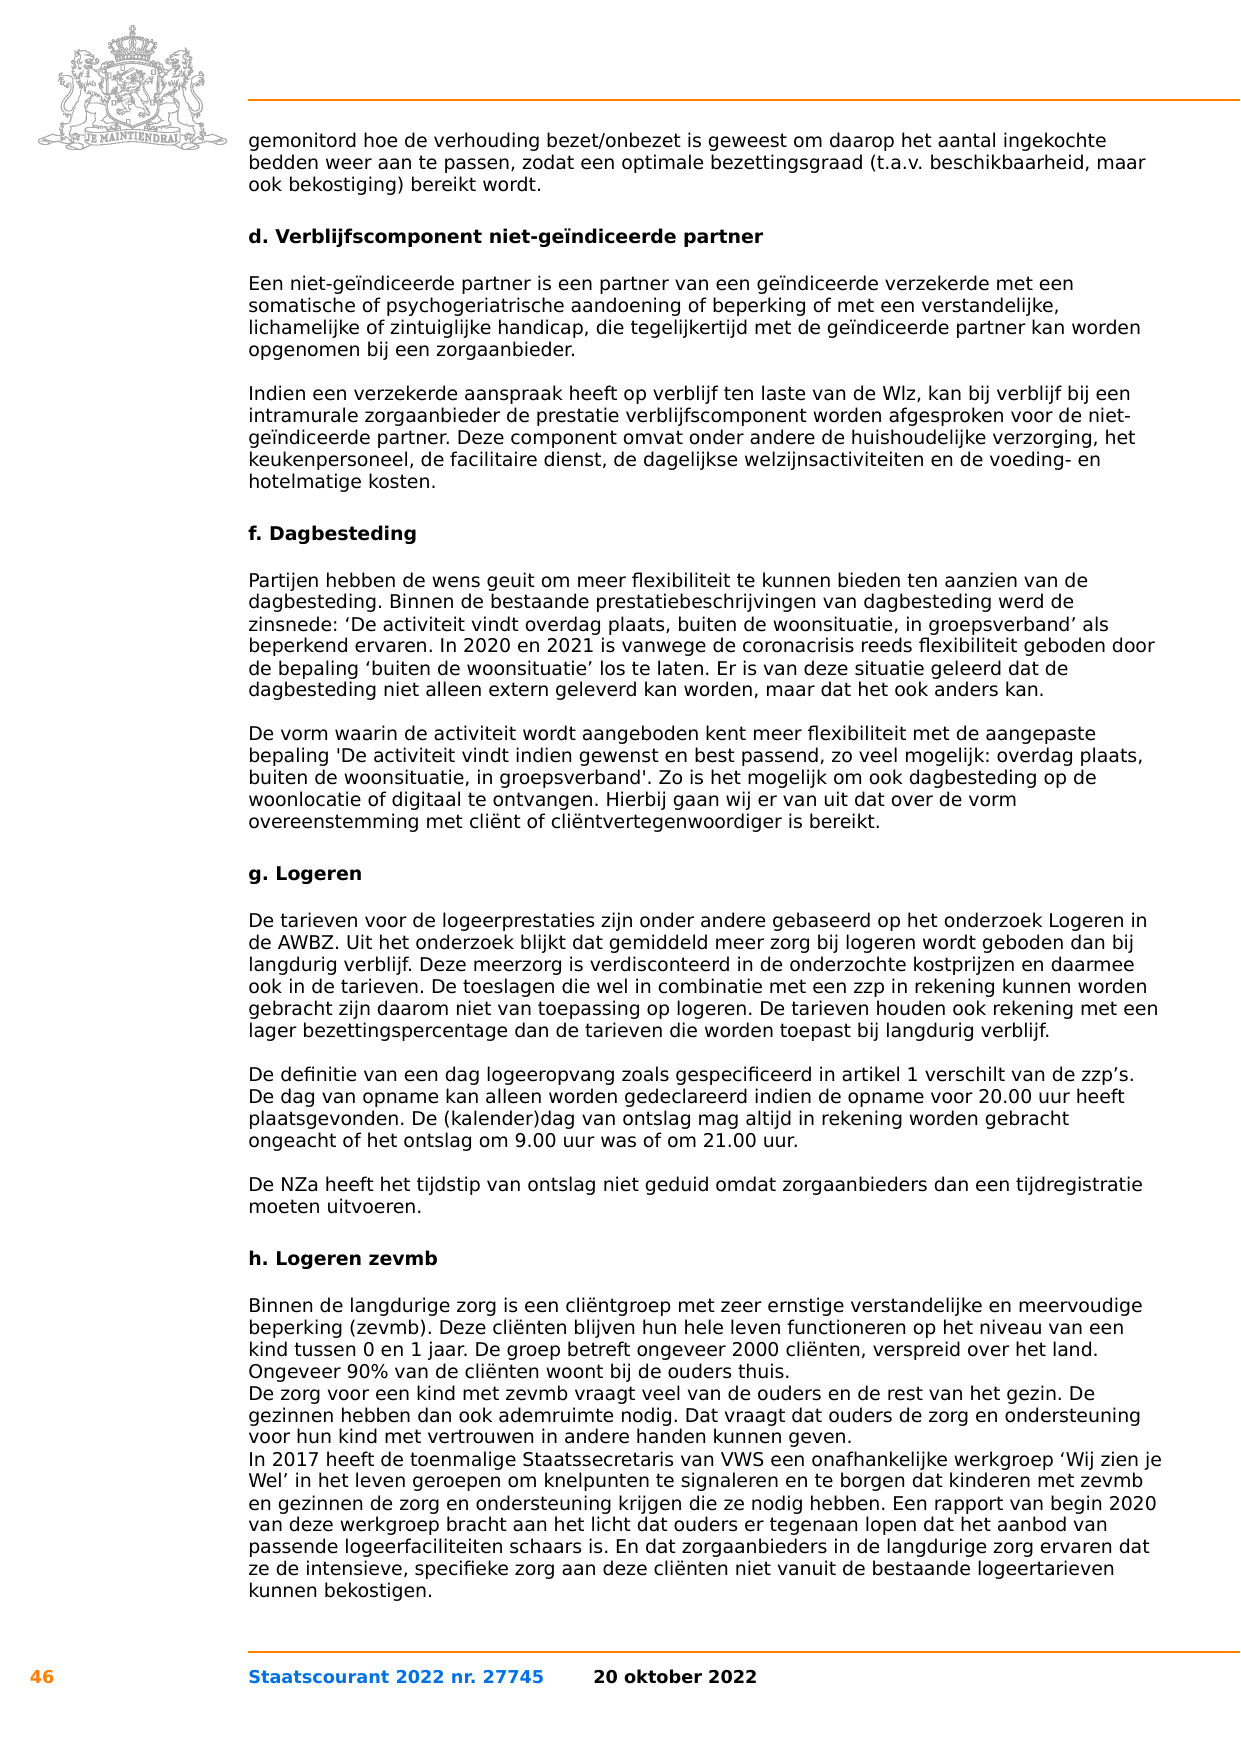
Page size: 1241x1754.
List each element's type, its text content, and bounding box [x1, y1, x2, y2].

text In 2017 heeft de toenmalige Staatssecretaris van VWS een onafhankelijke werkgroep ‘Wij zien je Wel’ in het leven geroepen om knelpunten te signaleren en te borgen dat kinderen met zevmb en gezinnen de zorg en ondersteuning krijgen die ze nodig hebben. Een rapport van begin 2020 van deze werkgroep bracht aan het licht dat ouders er tegenaan lopen dat het aanbod van passende logeerfaciliteiten schaars is. En dat zorgaanbieders in de langdurige zorg ervaren dat ze de intensieve, specifieke zorg aan deze cliënten niet vanuit de bestaande logeertarieven kunnen bekostigen. [248, 1448, 1163, 1602]
subtitle g. Logeren [248, 863, 1163, 885]
text Partijen hebben de wens geuit om meer flexibiliteit te kunnen bieden ten aanzien van de dagbesteding. Binnen de bestaande prestatiebeschrijvingen van dagbesteding werd de zinsnede: ‘De activiteit vindt overdag plaats, buiten de woonsituatie, in groepsverband’ als beperkend ervaren. In 2020 en 2021 is vanwege de coronacrisis reeds flexibiliteit geboden door de bepaling ‘buiten de woonsituatie’ los te laten. Er is van deze situatie geleerd dat de dagbesteding niet alleen extern geleverd kan worden, maar dat het ook anders kan. [248, 569, 1163, 701]
subtitle f. Dagbesteding [248, 522, 1163, 544]
text De zorg voor een kind met zevmb vraagt veel van de ouders en de rest van het gezin. De gezinnen hebben dan ook ademruimte nodig. Dat vraagt dat ouders de zorg en ondersteuning voor hun kind met vertrouwen in andere handen kunnen geven. [248, 1382, 1163, 1448]
subtitle h. Logeren zevmb [248, 1248, 1163, 1269]
text De NZa heeft het tijdstip van ontslag niet geduid omdat zorgaanbieders dan een tijdregistratie moeten uitvoeren. [248, 1174, 1163, 1218]
text Binnen de langdurige zorg is een cliëntgroep met zeer ernstige verstandelijke en meervoudige beperking (zevmb). Deze cliënten blijven hun hele leven functioneren op het niveau van een kind tussen 0 en 1 jaar. De groep betreft ongeveer 2000 cliënten, verspreid over het land. Ongeveer 90% van de cliënten woont bij de ouders thuis. [248, 1294, 1163, 1382]
text gemonitord hoe de verhouding bezet/onbezet is geweest om daarop het aantal ingekochte bedden weer aan te passen, zodat een optimale bezettingsgraad (t.a.v. beschikbaarheid, maar ook bekostiging) bereikt wordt. [248, 130, 1163, 196]
text De vorm waarin de activiteit wordt aangeboden kent meer flexibiliteit met de aangepaste bepaling 'De activiteit vindt indien gewenst en best passend, zo veel mogelijk: overdag plaats, buiten de woonsituatie, in groepsverband'. Zo is het mogelijk om ook dagbesteding op de woonlocatie of digitaal te ontvangen. Hierbij gaan wij er van uit dat over de vorm overeenstemming met cliënt of cliëntvertegenwoordiger is bereikt. [248, 723, 1163, 833]
text Een niet-geïndiceerde partner is een partner van een geïndiceerde verzekerde met een somatische of psychogeriatrische aandoening of beperking of met een verstandelijke, lichamelijke of zintuiglijke handicap, die tegelijkertijd met de geïndiceerde partner kan worden opgenomen bij een zorgaanbieder. [248, 273, 1163, 361]
subtitle d. Verblijfscomponent niet-geïndiceerde partner [248, 226, 1163, 248]
text De tarieven voor de logeerprestaties zijn onder andere gebaseerd op het onderzoek Logeren in de AWBZ. Uit het onderzoek blijkt dat gemiddeld meer zorg bij logeren wordt geboden dan bij langdurig verblijf. Deze meerzorg is verdisconteerd in de onderzochte kostprijzen en daarmee ook in de tarieven. De toeslagen die wel in combinatie met een zzp in rekening kunnen worden gebracht zijn daarom niet van toepassing op logeren. De tarieven houden ook rekening met een lager bezettingspercentage dan de tarieven die worden toepast bij langdurig verblijf. [248, 910, 1163, 1042]
picture [38, 25, 227, 150]
text Indien een verzekerde aanspraak heeft op verblijf ten laste van de Wlz, kan bij verblijf bij een intramurale zorgaanbieder de prestatie verblijfscomponent worden afgesproken voor de niet-geïndiceerde partner. Deze component omvat onder andere de huishoudelijke verzorging, het keukenpersoneel, de facilitaire dienst, de dagelijkse welzijnsactiviteiten en de voeding- en hotelmatige kosten. [248, 383, 1163, 492]
text De definitie van een dag logeeropvang zoals gespecificeerd in artikel 1 verschilt van de zzp’s. De dag van opname kan alleen worden gedeclareerd indien de opname voor 20.00 uur heeft plaatsgevonden. De (kalender)dag van ontslag mag altijd in rekening worden gebracht ongeacht of het ontslag om 9.00 uur was of om 21.00 uur. [248, 1064, 1163, 1152]
